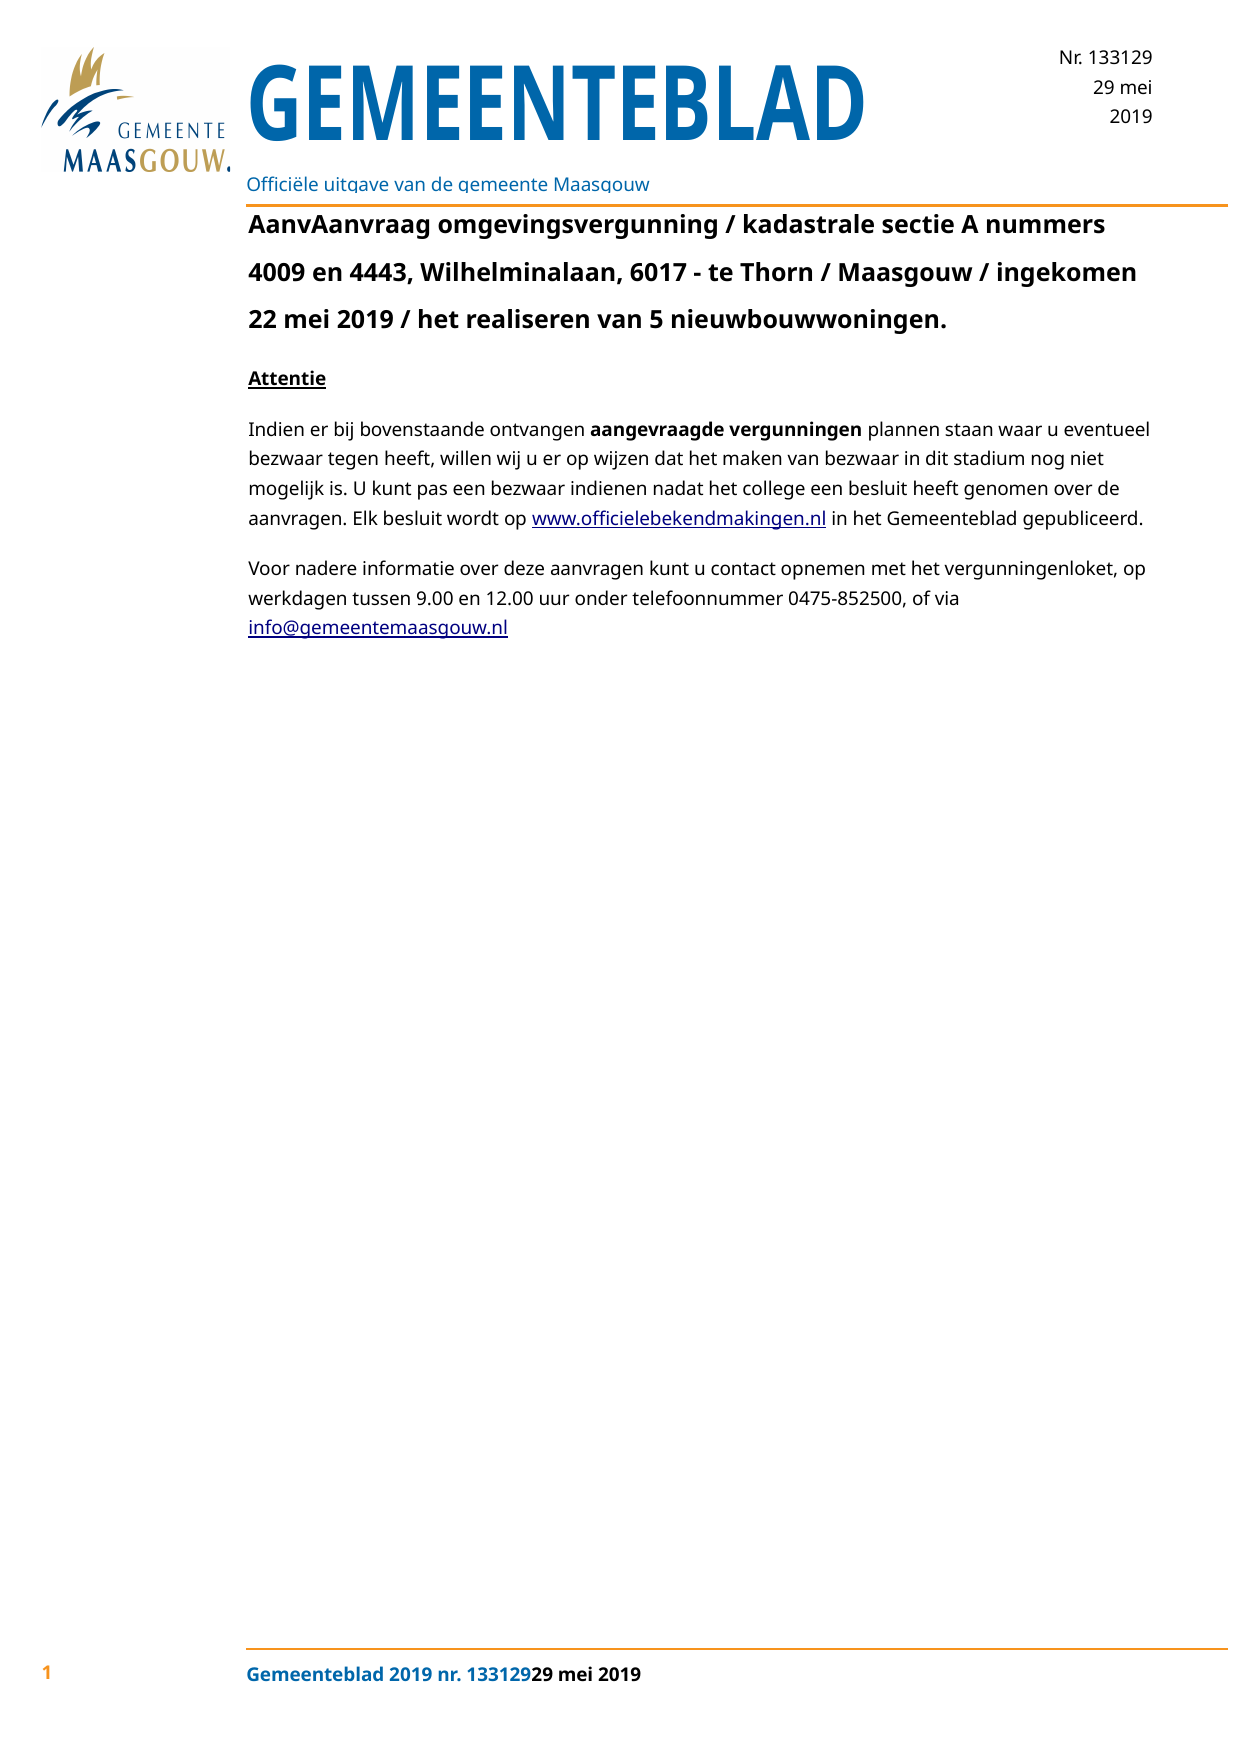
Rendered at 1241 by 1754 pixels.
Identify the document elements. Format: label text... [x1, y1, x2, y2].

text Indien er bij bovenstaande ontvangen aangevraagde vergunningen plannen staan waar u eventueel bezwaar tegen heeft, willen wij u er op wijzen dat het maken van bezwaar in dit stadium nog niet mogelijk is. U kunt pas een bezwaar indienen nadat het college een besluit heeft genomen over de aanvragen. Elk besluit wordt op www.officielebekendmakingen.nl in het Gemeenteblad gepubliceerd. [248, 416, 1152, 530]
text Voor nadere informatie over deze aanvragen kunt u contact opnemen met het vergunningenloket, op werkdagen tussen 9.00 en 12.00 uur onder telefoonnummer 0475-852500, of via info@gemeentemaasgouw.nl [248, 555, 1152, 640]
picture [41, 47, 231, 172]
text Attentie [248, 366, 1152, 391]
text AanvAanvraag omgevingsvergunning / kadastrale sectie A nummers 4009 en 4443, Wilhelminalaan, 6017 - te Thorn / Maasgouw / ingekomen 22 mei 2019 / het realiseren van 5 nieuwbouwwoningen. [248, 207, 1152, 336]
